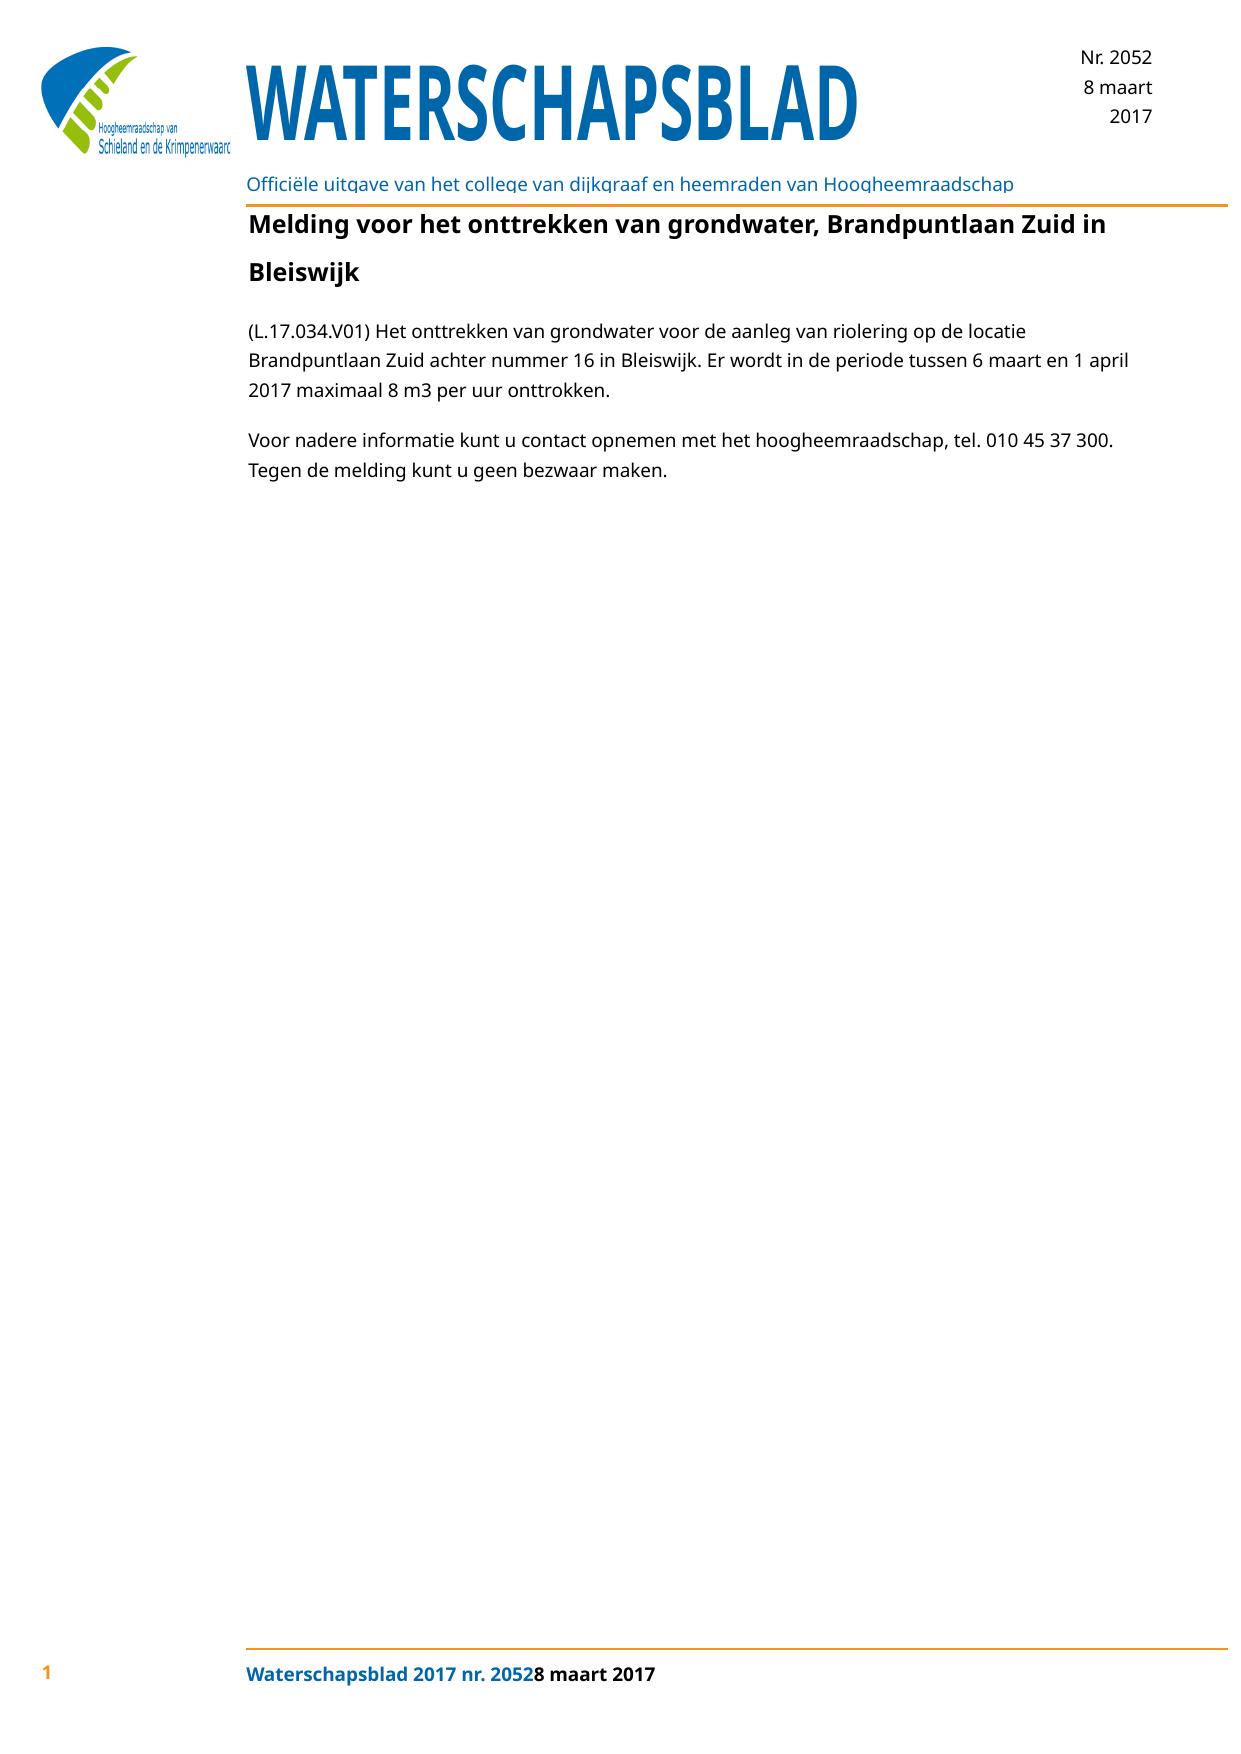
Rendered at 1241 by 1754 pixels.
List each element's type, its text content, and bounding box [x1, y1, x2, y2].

text (L.17.034.V01) Het onttrekken van grondwater voor de aanleg van riolering op de locatie Brandpuntlaan Zuid achter nummer 16 in Bleiswijk. Er wordt in de periode tussen 6 maart en 1 april 2017 maximaal 8 m3 per uur onttrokken. [248, 318, 1152, 403]
text Melding voor het onttrekken van grondwater, Brandpuntlaan Zuid in Bleiswijk [248, 207, 1152, 288]
text Voor nadere informatie kunt u contact opnemen met het hoogheemraadschap, tel. 010 45 37 300. Tegen de melding kunt u geen bezwaar maken. [248, 427, 1152, 483]
picture [41, 47, 231, 172]
